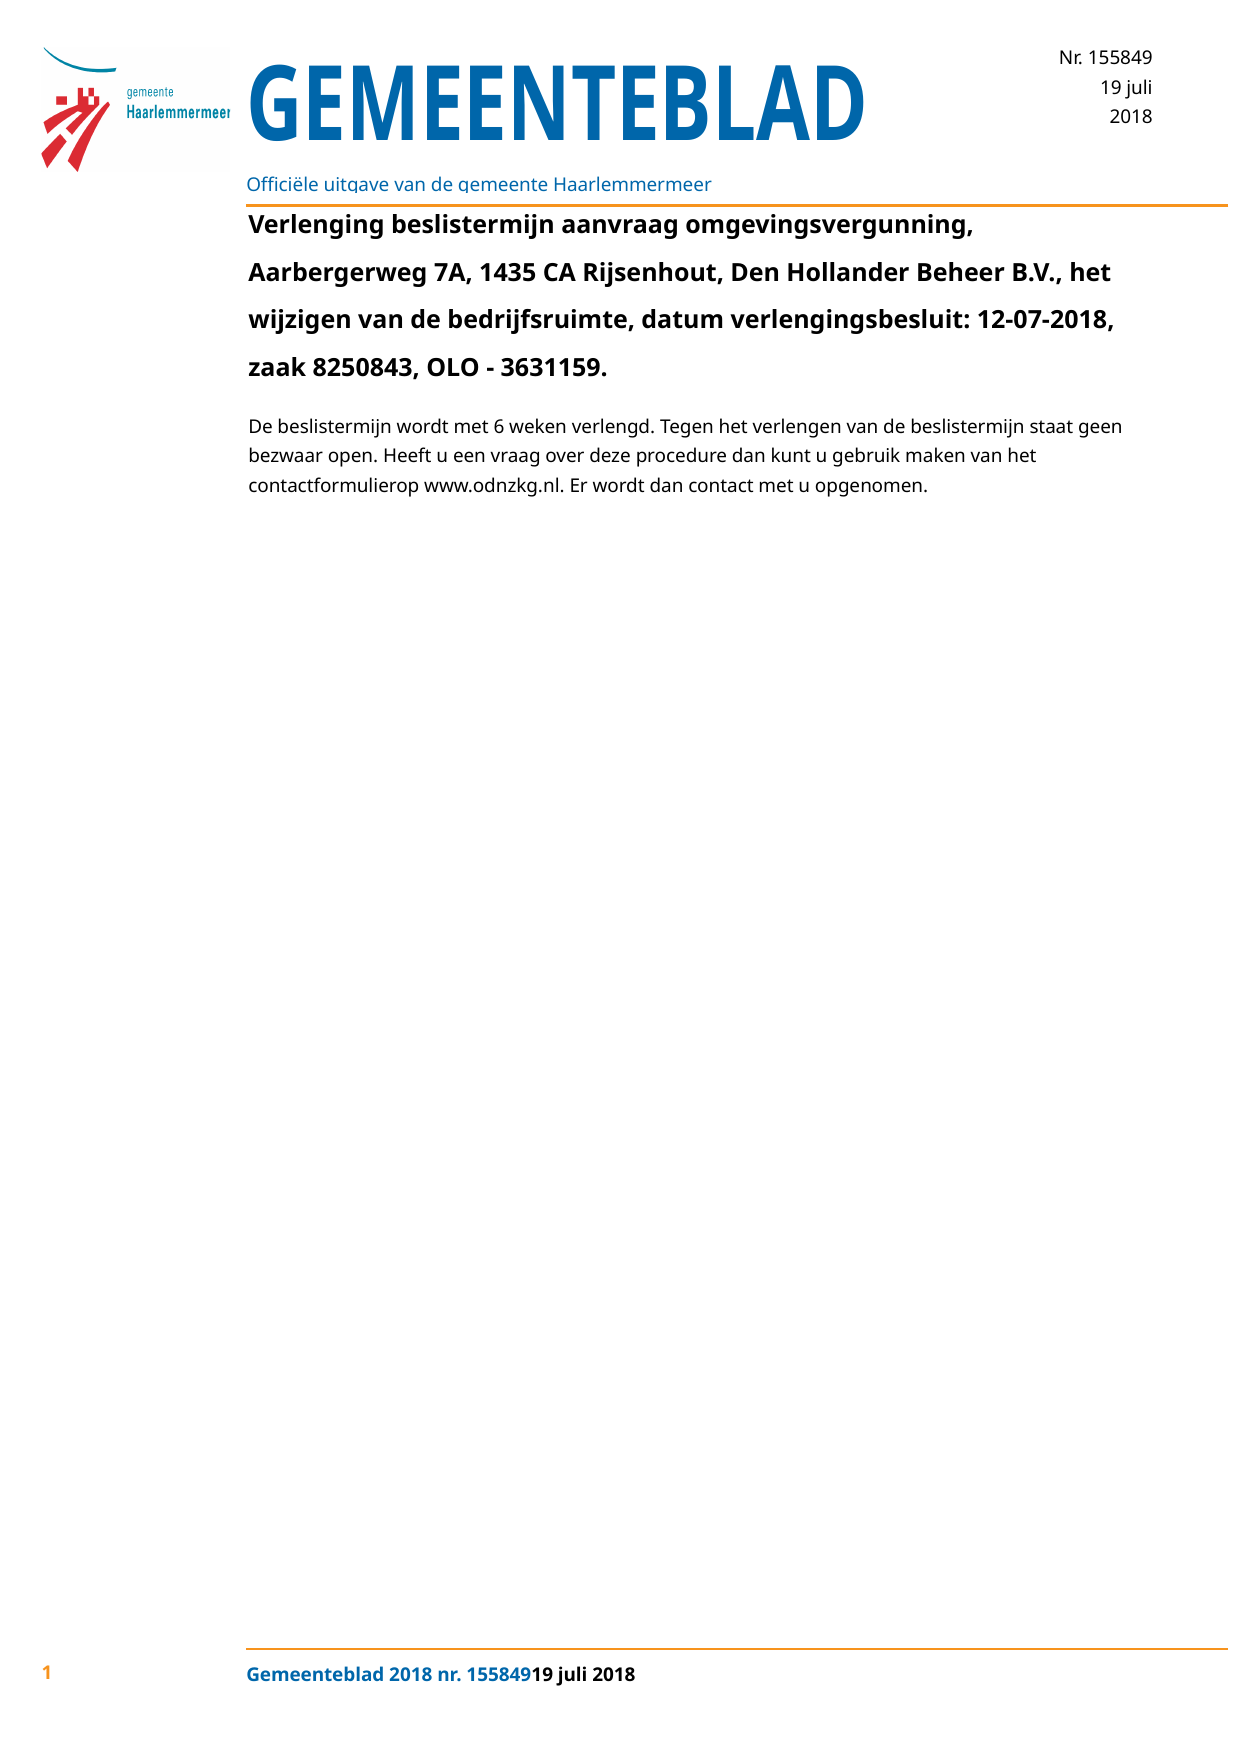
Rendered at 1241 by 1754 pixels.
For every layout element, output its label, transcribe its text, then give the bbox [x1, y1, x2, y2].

text De beslistermijn wordt met 6 weken verlengd. Tegen het verlengen van de beslistermijn staat geen bezwaar open. Heeft u een vraag over deze procedure dan kunt u gebruik maken van het contactformulierop www.odnzkg.nl. Er wordt dan contact met u opgenomen. [248, 413, 1152, 498]
picture [41, 47, 231, 172]
text Verlenging beslistermijn aanvraag omgevingsvergunning, Aarbergerweg 7A, 1435 CA Rijsenhout, Den Hollander Beheer B.V., het wijzigen van de bedrijfsruimte, datum verlengingsbesluit: 12-07-2018, zaak 8250843, OLO - 3631159. [248, 207, 1152, 384]
